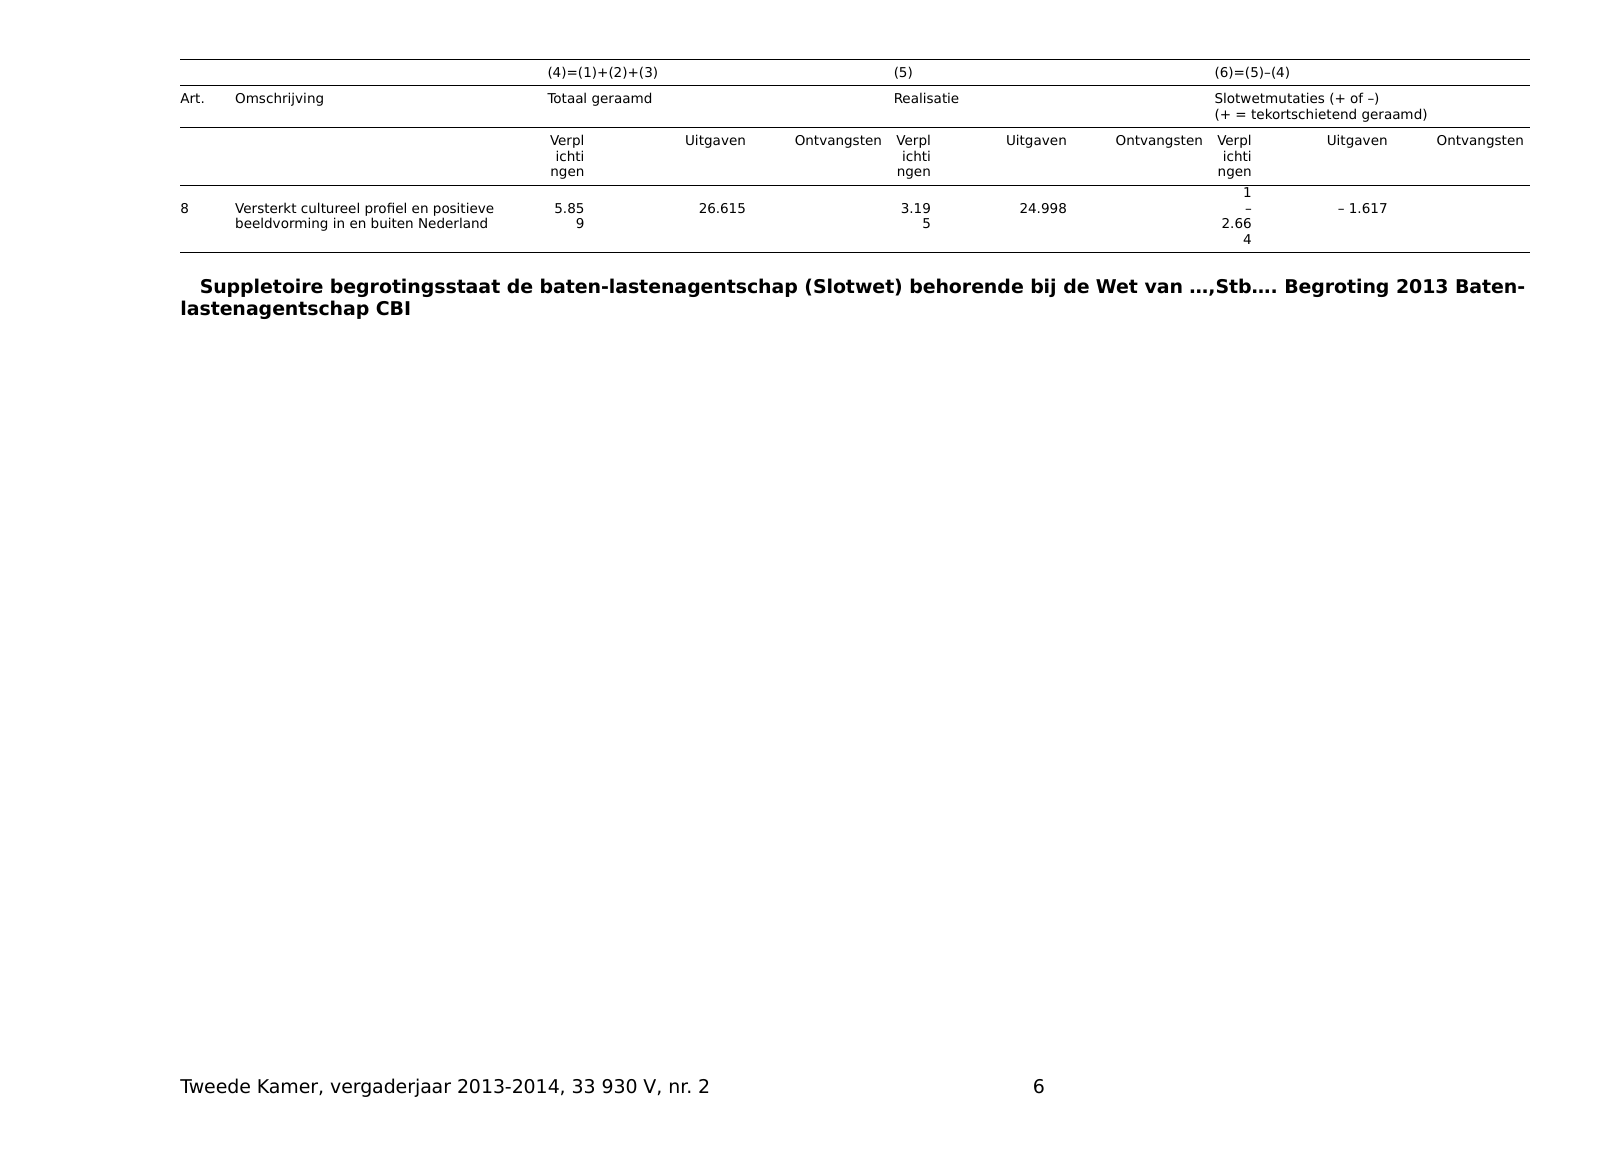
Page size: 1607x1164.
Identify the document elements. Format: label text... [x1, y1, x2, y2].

table_cell Versterkt cultureel profiel en positieve beeldvorming in en buiten Nederland [229, 200, 541, 252]
table_cell Art. [180, 86, 229, 127]
table_cell Ontvangsten [1073, 128, 1208, 185]
table_cell Uitgaven [936, 128, 1072, 185]
table_cell [936, 186, 1072, 200]
table_cell [180, 128, 229, 185]
table_cell 1 [1209, 186, 1257, 200]
table_cell Ontvangsten [1393, 128, 1529, 185]
table_cell [1393, 200, 1529, 252]
text Suppletoire begrotingsstaat de baten-lastenagentschap (Slotwet) behorende bij de Wet van …,Stb…. Begroting 2013 Baten-lastenagentschap CBI [180, 276, 1529, 319]
table_cell [1073, 186, 1208, 200]
table_cell Omschrijving [229, 86, 541, 127]
table_header (4)=(1)+(2)+(3) [541, 60, 888, 85]
table_cell [752, 186, 888, 200]
table_cell [1258, 186, 1393, 200]
table_cell Uitgaven [590, 128, 752, 185]
table_cell Verplichtingen [1209, 128, 1257, 185]
table_cell [752, 200, 888, 252]
table_header [180, 60, 229, 85]
table_cell [888, 186, 936, 200]
table_cell Totaal geraamd [541, 86, 888, 127]
table_cell [541, 186, 590, 200]
table_cell [180, 186, 229, 200]
table_cell [229, 186, 541, 200]
table_header [229, 60, 541, 85]
table_cell Uitgaven [1258, 128, 1393, 185]
table_cell 8 [180, 200, 229, 252]
table_cell Ontvangsten [752, 128, 888, 185]
table_header (5) [888, 60, 1208, 85]
table_header (6)=(5)–(4) [1209, 60, 1529, 85]
table_cell [1073, 200, 1208, 252]
table_cell 24.998 [936, 200, 1072, 252]
table_cell 26.615 [590, 200, 752, 252]
table_cell [1393, 186, 1529, 200]
table_cell – 1.617 [1258, 200, 1393, 252]
table_cell – 2.664 [1209, 200, 1257, 252]
table_cell Slotwetmutaties (+ of –) (+ = tekortschietend geraamd) [1209, 86, 1529, 127]
table_cell Verplichtingen [888, 128, 936, 185]
table_cell Verplichtingen [541, 128, 590, 185]
table_cell [590, 186, 752, 200]
table_cell 5.859 [541, 200, 590, 252]
table_cell Realisatie [888, 86, 1208, 127]
table_cell [229, 128, 541, 185]
table_cell 3.195 [888, 200, 936, 252]
